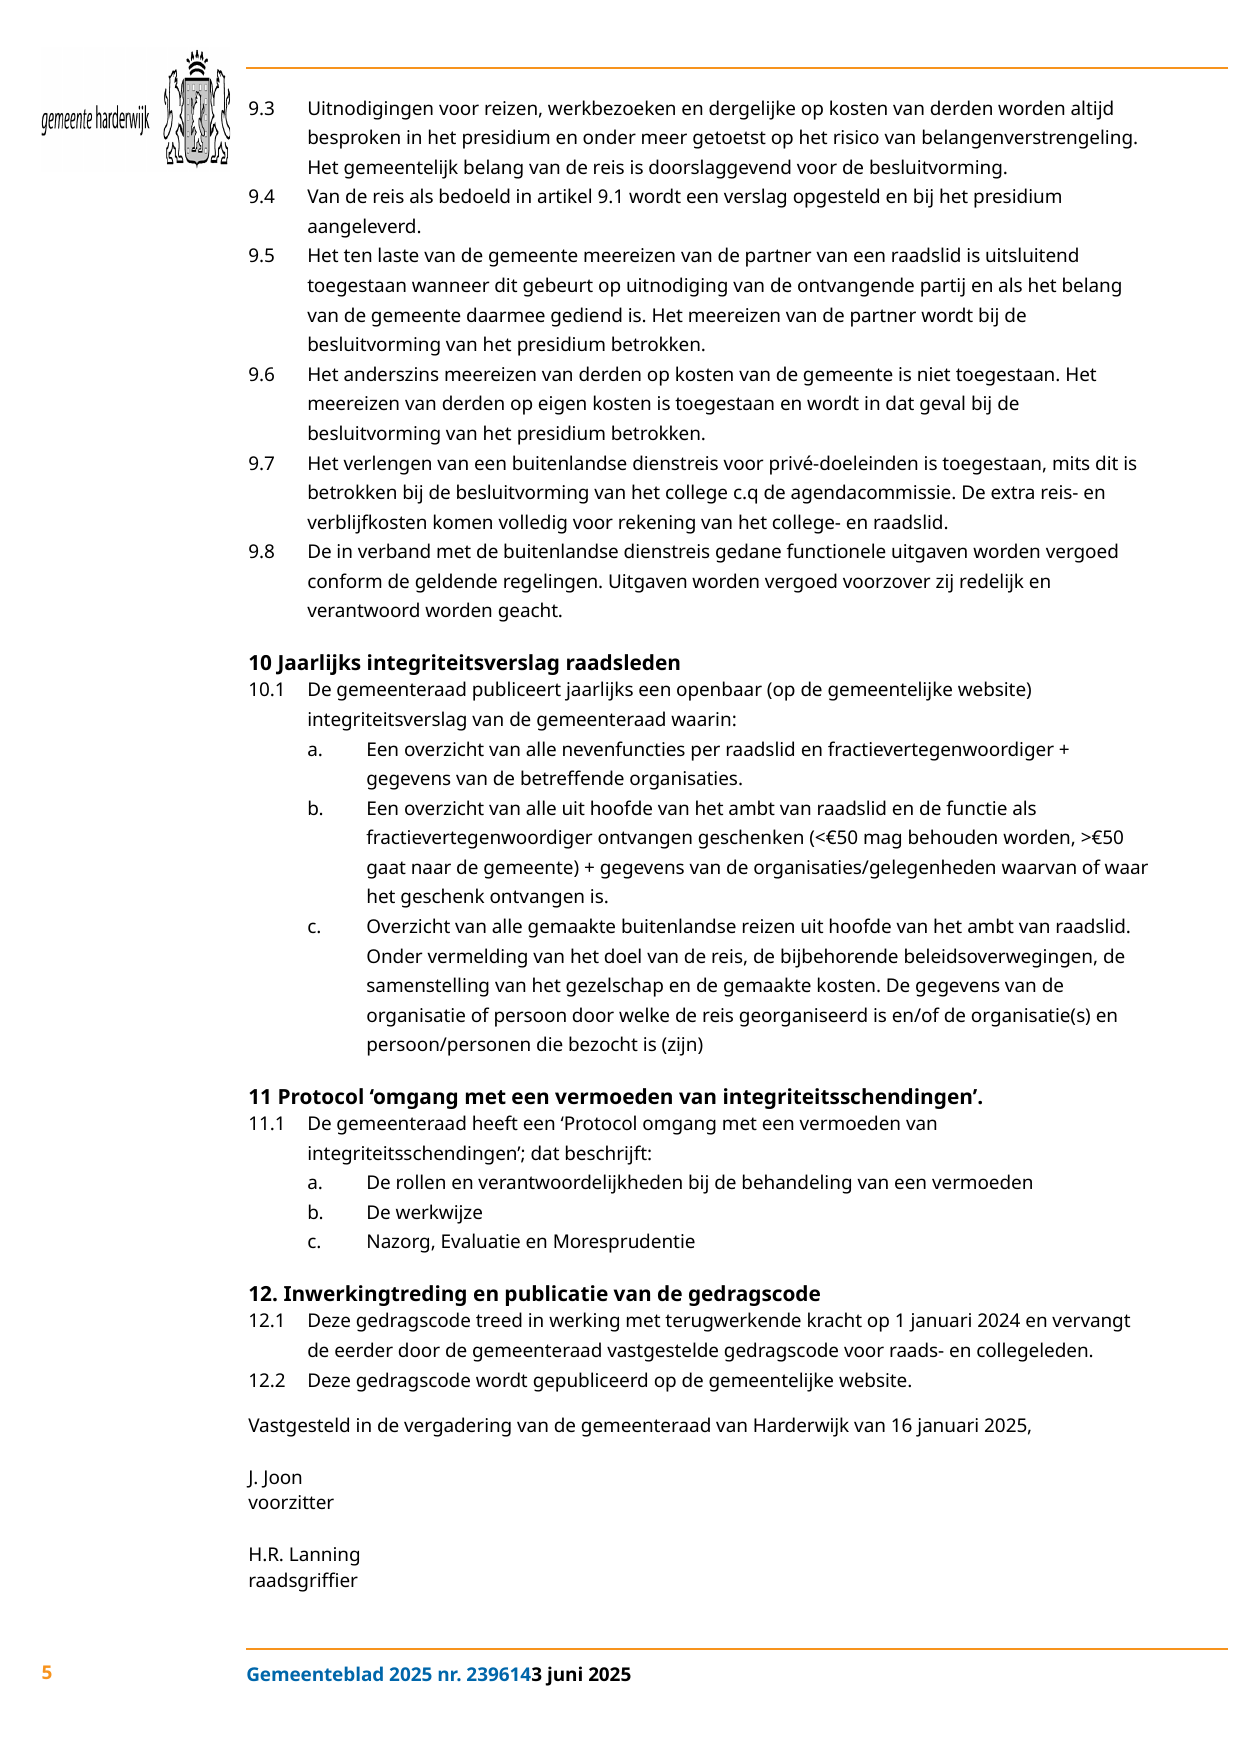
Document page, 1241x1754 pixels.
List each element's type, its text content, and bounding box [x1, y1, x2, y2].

list Deze gedragscode wordt gepubliceerd op de gemeentelijke website. [248, 1367, 1152, 1392]
list Het verlengen van een buitenlandse dienstreis voor privé-doeleinden is toegestaan, mits dit is betrokken bij de besluitvorming van het college c.q de agendacommissie. De extra reis- en verblijfkosten komen volledig voor rekening van het college- en raadslid. [248, 450, 1152, 535]
list Overzicht van alle gemaakte buitenlandse reizen uit hoofde van het ambt van raadslid. Onder vermelding van het doel van de reis, de bijbehorende beleidsoverwegingen, de samenstelling van het gezelschap en de gemaakte kosten. De gegevens van de organisatie of persoon door welke de reis georganiseerd is en/of de organisatie(s) en persoon/personen die bezocht is (zijn) [307, 913, 1152, 1057]
list Uitnodigingen voor reizen, werkbezoeken en dergelijke op kosten van derden worden altijd besproken in het presidium en onder meer getoetst op het risico van belangenverstrengeling. Het gemeentelijk belang van de reis is doorslaggevend voor de besluitvorming. [248, 95, 1152, 180]
list De in verband met de buitenlandse dienstreis gedane functionele uitgaven worden vergoed conform de geldende regelingen. Uitgaven worden vergoed voorzover zij redelijk en verantwoord worden geacht. [248, 538, 1152, 623]
list Een overzicht van alle uit hoofde van het ambt van raadslid en de functie als fractievertegenwoordiger ontvangen geschenken (<€50 mag behouden worden, >€50 gaat naar de gemeente) + gegevens van de organisaties/gelegenheden waarvan of waar het geschenk ontvangen is. [307, 795, 1152, 909]
list Het anderszins meereizen van derden op kosten van de gemeente is niet toegestaan. Het meereizen van derden op eigen kosten is toegestaan en wordt in dat geval bij de besluitvorming van het presidium betrokken. [248, 361, 1152, 446]
text raadsgriffier [248, 1567, 1152, 1592]
list De gemeenteraad publiceert jaarlijks een openbaar (op de gemeentelijke website) integriteitsverslag van de gemeenteraad waarin: [248, 677, 1152, 732]
text 12. Inwerkingtreding en publicatie van de gedragscode [248, 1279, 1152, 1308]
list De gemeenteraad heeft een ‘Protocol omgang met een vermoeden van integriteitsschendingen’; dat beschrijft: [248, 1110, 1152, 1166]
text J. Joon [248, 1464, 1152, 1489]
text voorzitter [248, 1489, 1152, 1515]
list Het ten laste van de gemeente meereizen van de partner van een raadslid is uitsluitend toegestaan wanneer dit gebeurt op uitnodiging van de ontvangende partij en als het belang van de gemeente daarmee gediend is. Het meereizen van de partner wordt bij de besluitvorming van het presidium betrokken. [248, 243, 1152, 357]
list Deze gedragscode treed in werking met terugwerkende kracht op 1 januari 2024 en vervangt de eerder door de gemeenteraad vastgestelde gedragscode voor raads- en collegeleden. [248, 1308, 1152, 1363]
text Vastgesteld in de vergadering van de gemeenteraad van Harderwijk van 16 januari 2025, [248, 1412, 1152, 1438]
list De werkwijze [307, 1199, 1152, 1225]
list Nazorg, Evaluatie en Moresprudentie [307, 1229, 1152, 1254]
text 10 Jaarlijks integriteitsverslag raadsleden [248, 648, 1152, 677]
text H.R. Lanning [248, 1541, 1152, 1567]
list Van de reis als bedoeld in artikel 9.1 wordt een verslag opgesteld en bij het presidium aangeleverd. [248, 183, 1152, 239]
list De rollen en verantwoordelijkheden bij de behandeling van een vermoeden [307, 1169, 1152, 1195]
list Een overzicht van alle nevenfuncties per raadslid en fractievertegenwoordiger + gegevens van de betreffende organisaties. [307, 736, 1152, 791]
picture [41, 47, 231, 172]
text 11 Protocol ‘omgang met een vermoeden van integriteitsschendingen’. [248, 1082, 1152, 1110]
